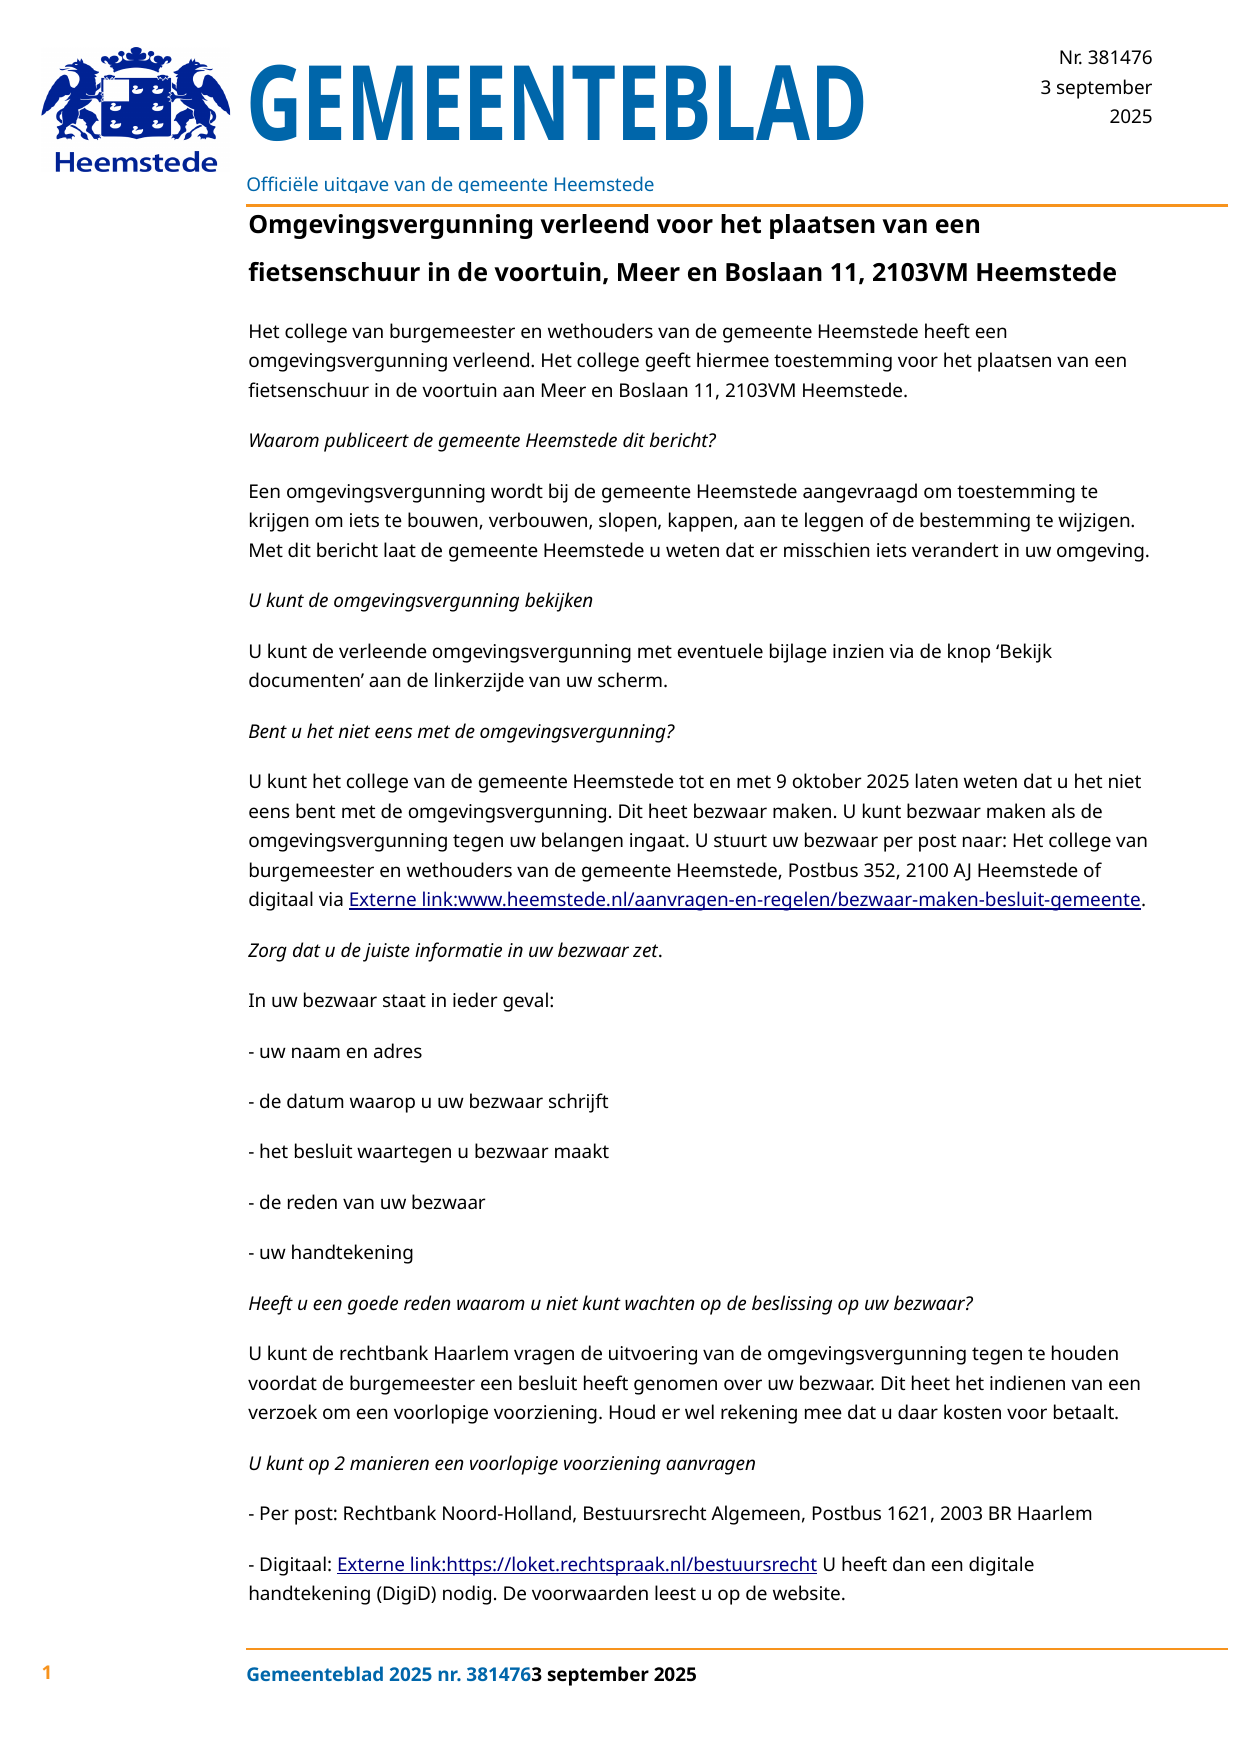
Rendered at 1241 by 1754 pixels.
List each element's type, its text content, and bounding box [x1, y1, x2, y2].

text U kunt de rechtbank Haarlem vragen de uitvoering van de omgevingsvergunning tegen te houden voordat de burgemeester een besluit heeft genomen over uw bezwaar. Dit heet het indienen van een verzoek om een voorlopige voorziening. Houd er wel rekening mee dat u daar kosten voor betaalt. [248, 1340, 1152, 1425]
text - uw naam en adres [248, 1038, 1152, 1064]
text Het college van burgemeester en wethouders van de gemeente Heemstede heeft een omgevingsvergunning verleend. Het college geeft hiermee toestemming voor het plaatsen van een fietsenschuur in de voortuin aan Meer en Boslaan 11, 2103VM Heemstede. [248, 318, 1152, 403]
text Een omgevingsvergunning wordt bij de gemeente Heemstede aangevraagd om toestemming te krijgen om iets te bouwen, verbouwen, slopen, kappen, aan te leggen of de bestemming te wijzigen. Met dit bericht laat de gemeente Heemstede u weten dat er misschien iets verandert in uw omgeving. [248, 478, 1152, 563]
text U kunt het college van de gemeente Heemstede tot en met 9 oktober 2025 laten weten dat u het niet eens bent met de omgevingsvergunning. Dit heet bezwaar maken. U kunt bezwaar maken als de omgevingsvergunning tegen uw belangen ingaat. U stuurt uw bezwaar per post naar: Het college van burgemeester en wethouders van de gemeente Heemstede, Postbus 352, 2100 AJ Heemstede of digitaal via Externe link:www.heemstede.nl/aanvragen-en-regelen/bezwaar-maken-besluit-gemeente. [248, 768, 1152, 912]
text U kunt op 2 manieren een voorlopige voorziening aanvragen [248, 1450, 1152, 1476]
picture [41, 47, 231, 172]
text Omgevingsvergunning verleend voor het plaatsen van een fietsenschuur in de voortuin, Meer en Boslaan 11, 2103VM Heemstede [248, 207, 1152, 288]
text Zorg dat u de juiste informatie in uw bezwaar zet. [248, 937, 1152, 963]
text Heeft u een goede reden waarom u niet kunt wachten op de beslissing op uw bezwaar? [248, 1290, 1152, 1316]
text - uw handtekening [248, 1239, 1152, 1265]
text - Digitaal: Externe link:https://loket.rechtspraak.nl/bestuursrecht U heeft dan een digitale handtekening (DigiD) nodig. De voorwaarden leest u op de website. [248, 1551, 1152, 1606]
text U kunt de verleende omgevingsvergunning met eventuele bijlage inzien via de knop ‘Bekijk documenten’ aan de linkerzijde van uw scherm. [248, 638, 1152, 693]
text - de datum waarop u uw bezwaar schrijft [248, 1088, 1152, 1114]
text U kunt de omgevingsvergunning bekijken [248, 587, 1152, 613]
text Waarom publiceert de gemeente Heemstede dit bericht? [248, 427, 1152, 453]
text - Per post: Rechtbank Noord-Holland, Bestuursrecht Algemeen, Postbus 1621, 2003 BR Haarlem [248, 1500, 1152, 1526]
text In uw bezwaar staat in ieder geval: [248, 987, 1152, 1013]
text Bent u het niet eens met de omgevingsvergunning? [248, 718, 1152, 744]
text - de reden van uw bezwaar [248, 1189, 1152, 1215]
text - het besluit waartegen u bezwaar maakt [248, 1139, 1152, 1164]
